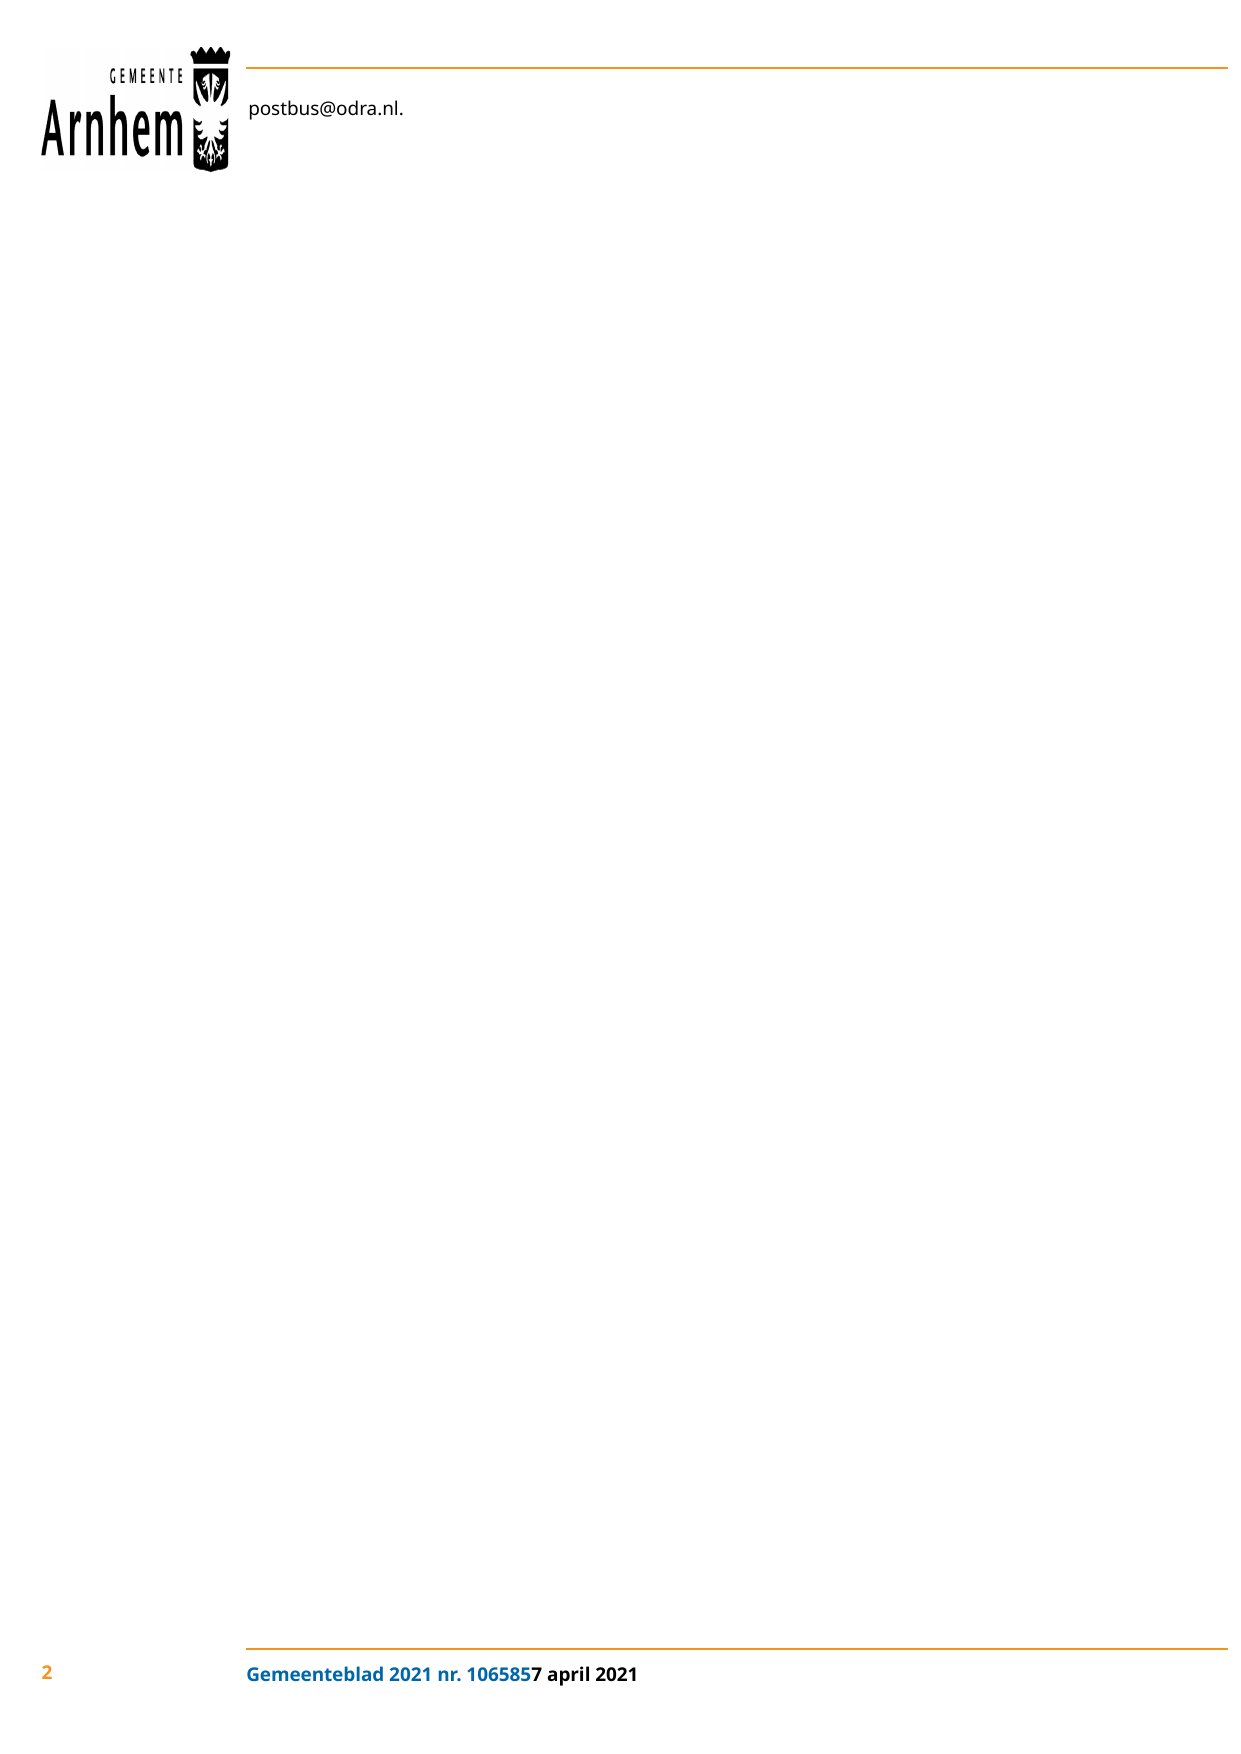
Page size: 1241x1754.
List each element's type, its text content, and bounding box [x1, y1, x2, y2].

picture [41, 47, 231, 172]
text postbus@odra.nl. [248, 95, 1152, 121]
